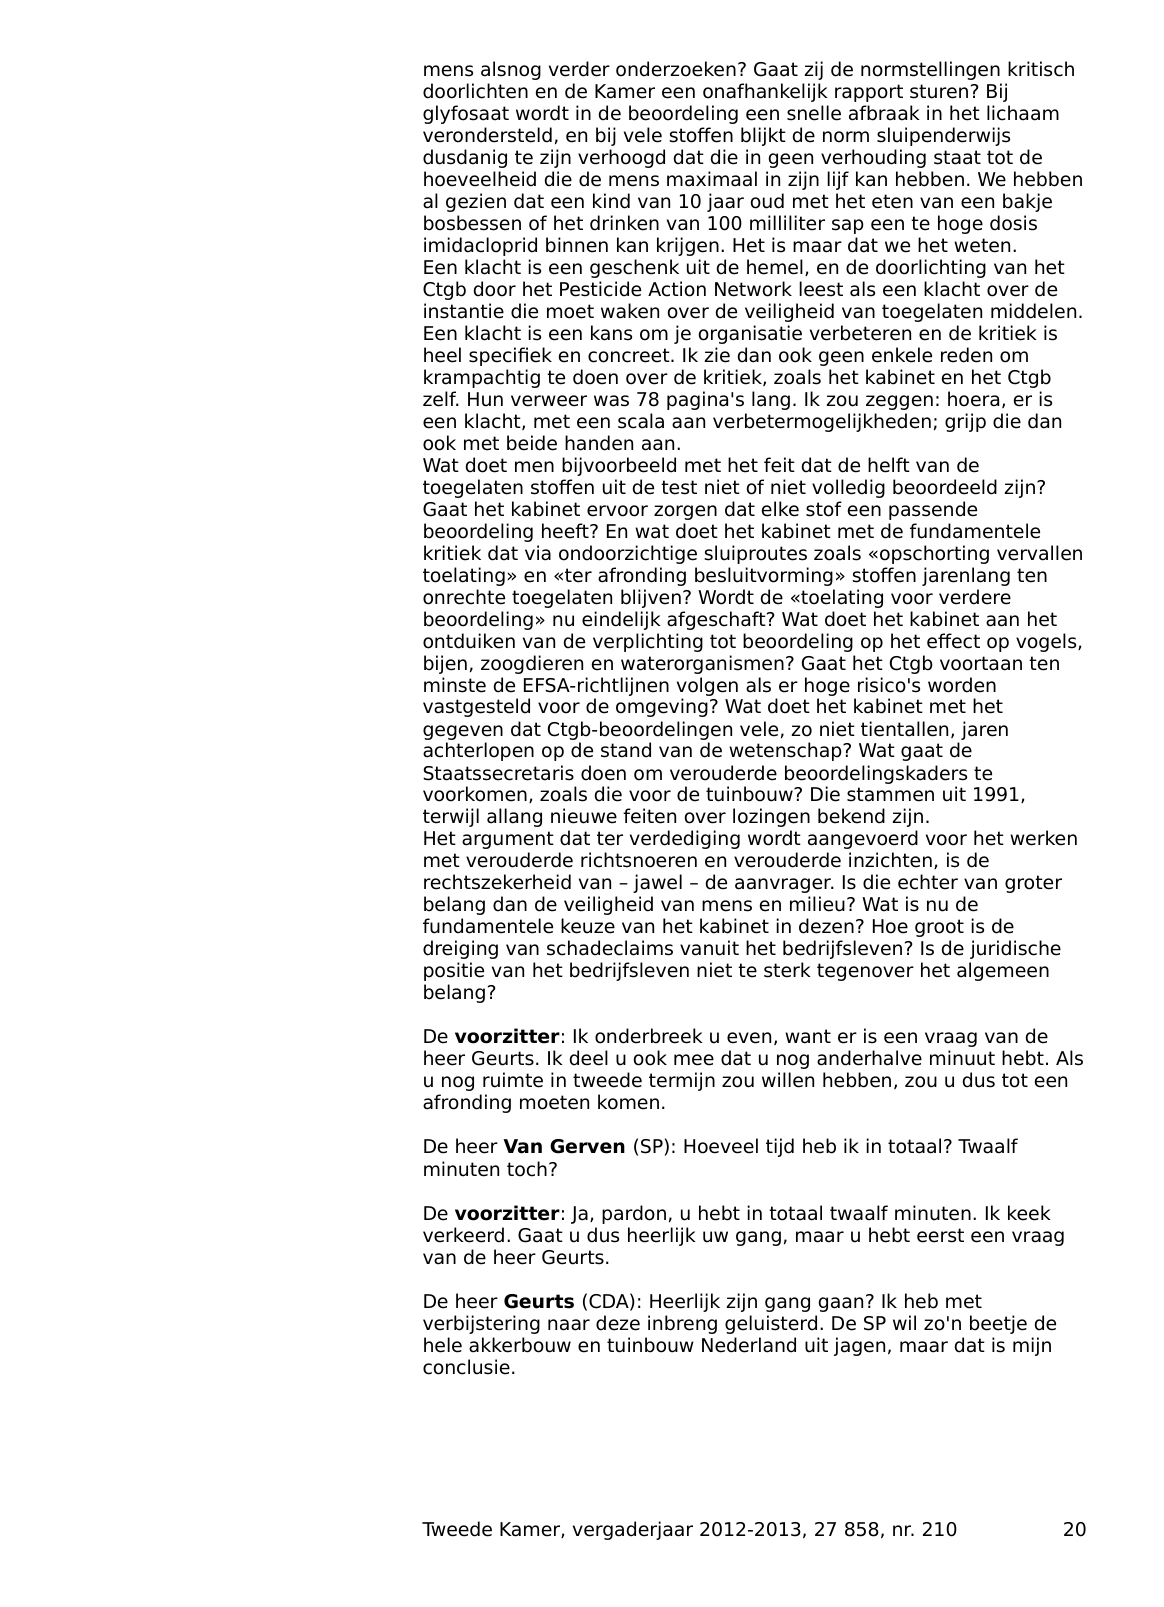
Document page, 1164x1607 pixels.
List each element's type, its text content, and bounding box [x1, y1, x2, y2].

text mens alsnog verder onderzoeken? Gaat zij de normstellingen kritisch doorlichten en de Kamer een onafhankelijk rapport sturen? Bij glyfosaat wordt in de beoordeling een snelle afbraak in het lichaam verondersteld, en bij vele stoffen blijkt de norm sluipenderwijs dusdanig te zijn verhoogd dat die in geen verhouding staat tot de hoeveelheid die de mens maximaal in zijn lijf kan hebben. We hebben al gezien dat een kind van 10 jaar oud met het eten van een bakje bosbessen of het drinken van 100 milliliter sap een te hoge dosis imidacloprid binnen kan krijgen. Het is maar dat we het weten. [422, 59, 1087, 257]
text De voorzitter: Ik onderbreek u even, want er is een vraag van de heer Geurts. Ik deel u ook mee dat u nog anderhalve minuut hebt. Als u nog ruimte in tweede termijn zou willen hebben, zou u dus tot een afronding moeten komen. [422, 1026, 1087, 1114]
text Het argument dat ter verdediging wordt aangevoerd voor het werken met verouderde richtsnoeren en verouderde inzichten, is de rechtszekerheid van – jawel – de aanvrager. Is die echter van groter belang dan de veiligheid van mens en milieu? Wat is nu de fundamentele keuze van het kabinet in dezen? Hoe groot is de dreiging van schadeclaims vanuit het bedrijfsleven? Is de juridische positie van het bedrijfsleven niet te sterk tegenover het algemeen belang? [422, 828, 1087, 1004]
text Wat doet men bijvoorbeeld met het feit dat de helft van de toegelaten stoffen uit de test niet of niet volledig beoordeeld zijn? Gaat het kabinet ervoor zorgen dat elke stof een passende beoordeling heeft? En wat doet het kabinet met de fundamentele kritiek dat via ondoorzichtige sluiproutes zoals «opschorting vervallen toelating» en «ter afronding besluitvorming» stoffen jarenlang ten onrechte toegelaten blijven? Wordt de «toelating voor verdere beoordeling» nu eindelijk afgeschaft? Wat doet het kabinet aan het ontduiken van de verplichting tot beoordeling op het effect op vogels, bijen, zoogdieren en waterorganismen? Gaat het Ctgb voortaan ten minste de EFSA-richtlijnen volgen als er hoge risico's worden vastgesteld voor de omgeving? Wat doet het kabinet met het gegeven dat Ctgb-beoordelingen vele, zo niet tientallen, jaren achterlopen op de stand van de wetenschap? Wat gaat de Staatssecretaris doen om verouderde beoordelingskaders te voorkomen, zoals die voor de tuinbouw? Die stammen uit 1991, terwijl allang nieuwe feiten over lozingen bekend zijn. [422, 455, 1087, 828]
text De heer Geurts (CDA): Heerlijk zijn gang gaan? Ik heb met verbijstering naar deze inbreng geluisterd. De SP wil zo'n beetje de hele akkerbouw en tuinbouw Nederland uit jagen, maar dat is mijn conclusie. [422, 1291, 1087, 1379]
text De heer Van Gerven (SP): Hoeveel tijd heb ik in totaal? Twaalf minuten toch? [422, 1136, 1087, 1180]
text Een klacht is een geschenk uit de hemel, en de doorlichting van het Ctgb door het Pesticide Action Network leest als een klacht over de instantie die moet waken over de veiligheid van toegelaten middelen. Een klacht is een kans om je organisatie verbeteren en de kritiek is heel specifiek en concreet. Ik zie dan ook geen enkele reden om krampachtig te doen over de kritiek, zoals het kabinet en het Ctgb zelf. Hun verweer was 78 pagina's lang. Ik zou zeggen: hoera, er is een klacht, met een scala aan verbetermogelijkheden; grijp die dan ook met beide handen aan. [422, 257, 1087, 455]
text De voorzitter: Ja, pardon, u hebt in totaal twaalf minuten. Ik keek verkeerd. Gaat u dus heerlijk uw gang, maar u hebt eerst een vraag van de heer Geurts. [422, 1203, 1087, 1268]
